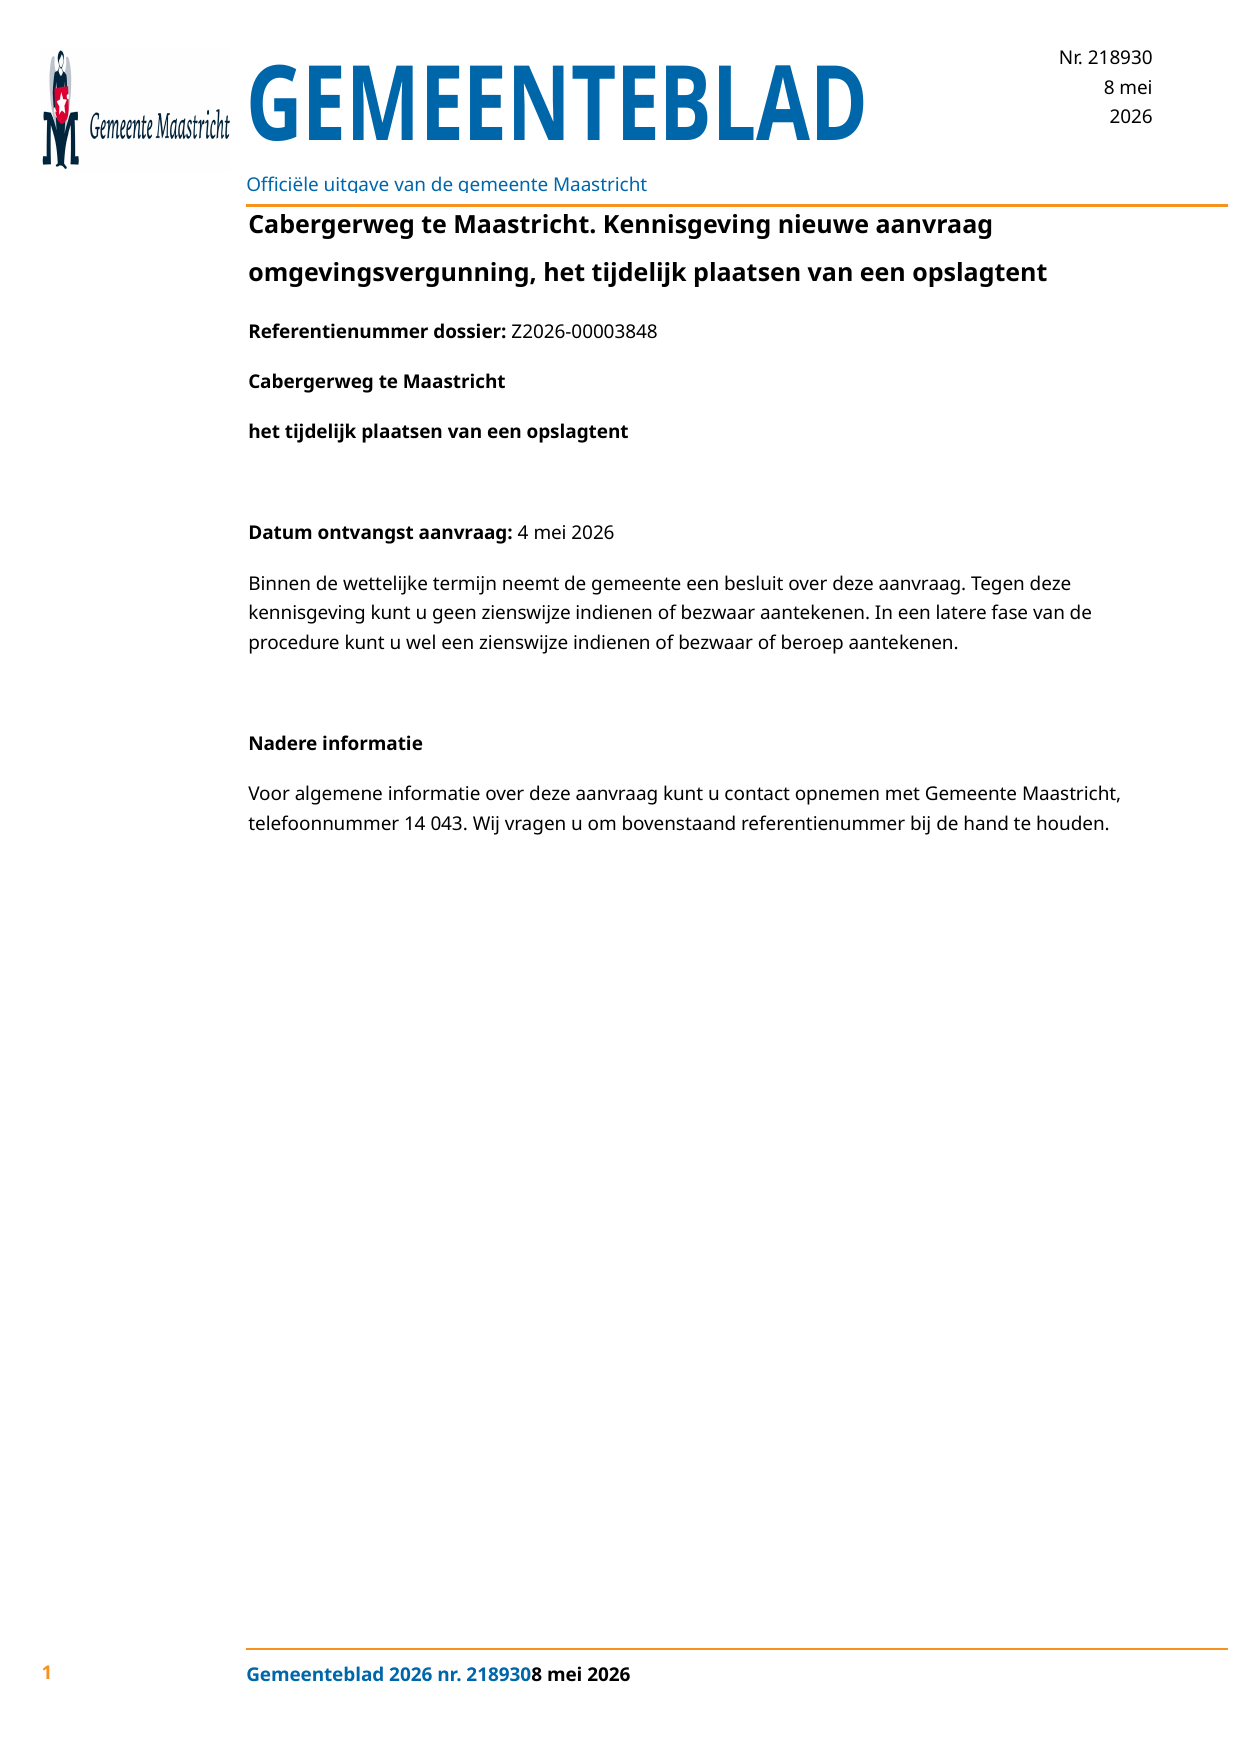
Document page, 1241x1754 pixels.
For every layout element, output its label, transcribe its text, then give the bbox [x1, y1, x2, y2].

text het tijdelijk plaatsen van een opslagtent [248, 419, 1152, 444]
text Cabergerweg te Maastricht [248, 368, 1152, 394]
text Nadere informatie [248, 730, 1152, 756]
text Binnen de wettelijke termijn neemt de gemeente een besluit over deze aanvraag. Tegen deze kennisgeving kunt u geen zienswijze indienen of bezwaar aantekenen. In een latere fase van de procedure kunt u wel een zienswijze indienen of bezwaar of beroep aantekenen. [248, 570, 1152, 655]
text Referentienummer dossier: Z2026-00003848 [248, 318, 1152, 344]
text Cabergerweg te Maastricht. Kennisgeving nieuwe aanvraag omgevingsvergunning, het tijdelijk plaatsen van een opslagtent [248, 207, 1152, 288]
text Datum ontvangst aanvraag: 4 mei 2026 [248, 519, 1152, 545]
picture [41, 47, 231, 172]
text Voor algemene informatie over deze aanvraag kunt u contact opnemen met Gemeente Maastricht, telefoonnummer 14 043. Wij vragen u om bovenstaand referentienummer bij de hand te houden. [248, 780, 1152, 836]
